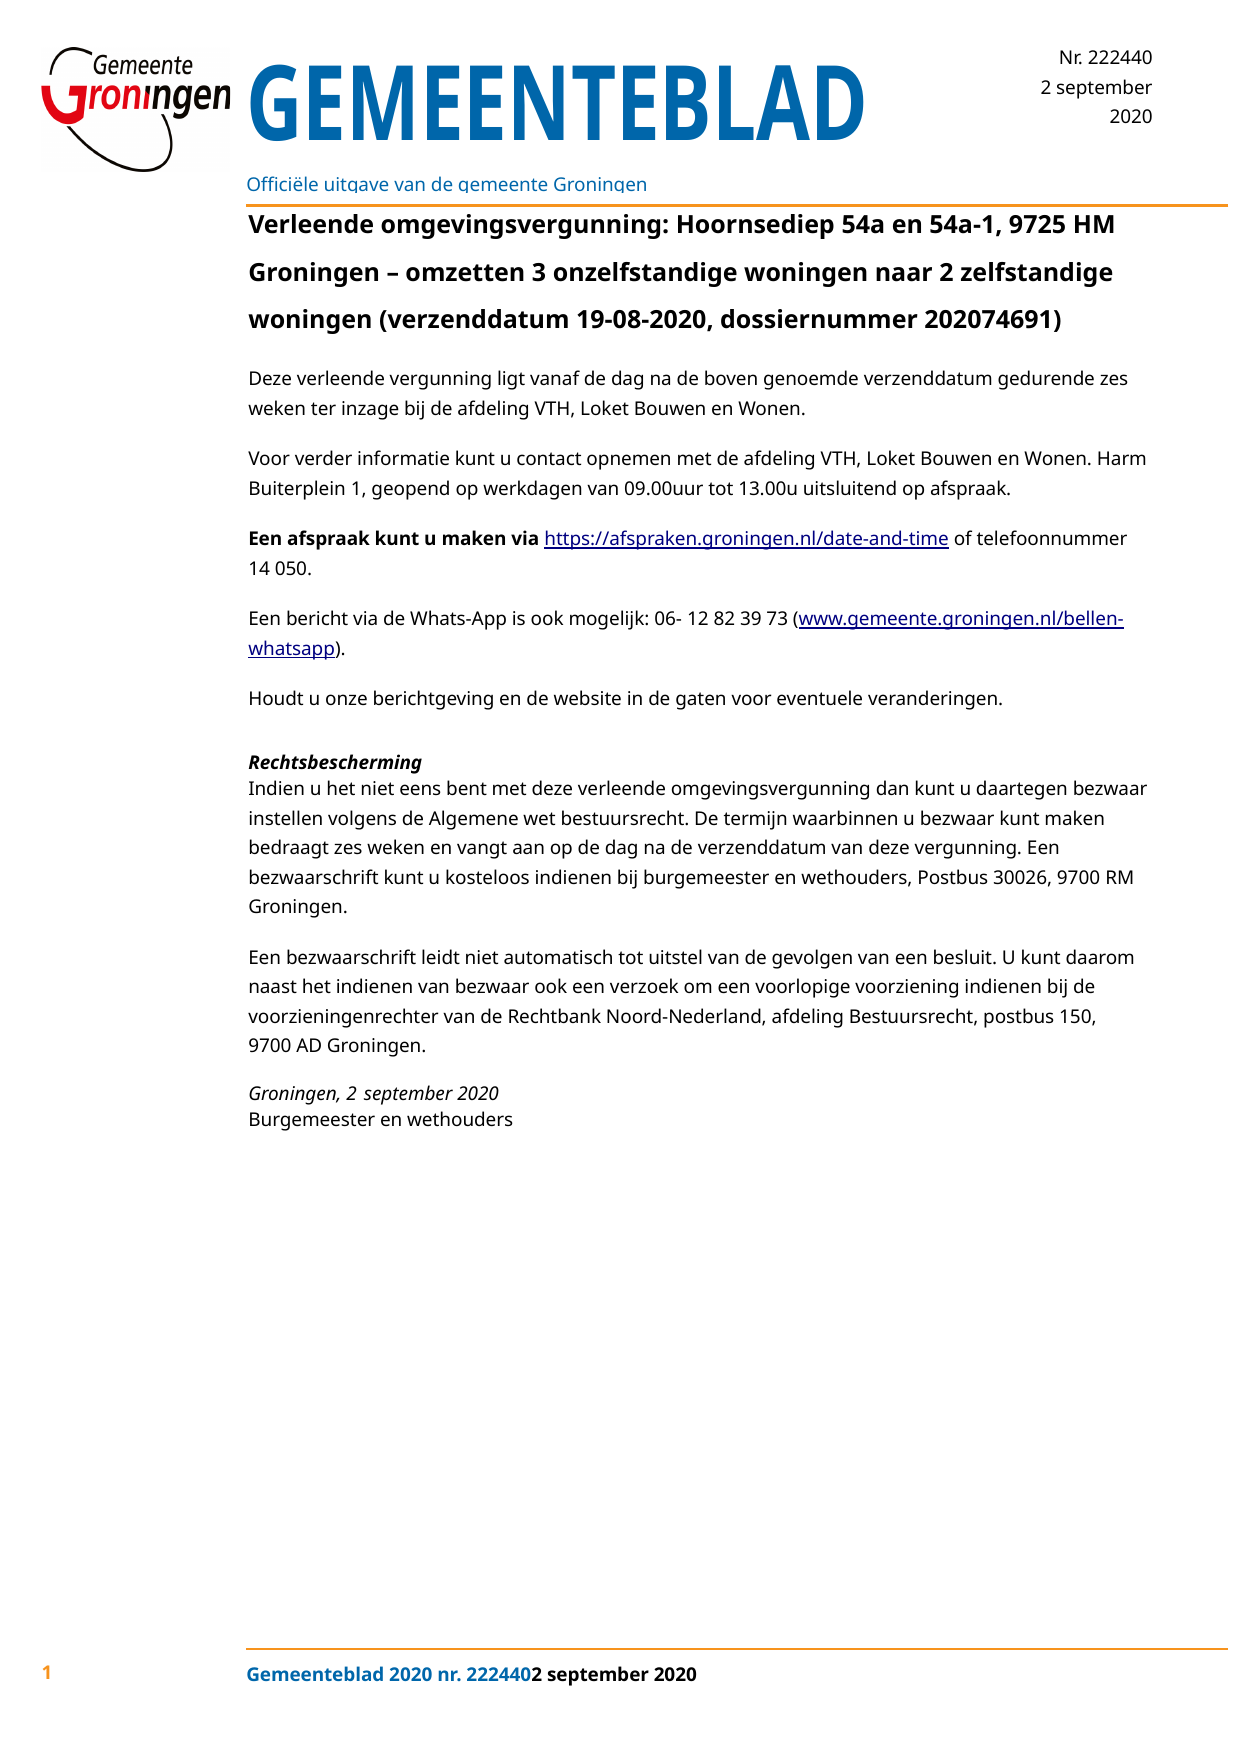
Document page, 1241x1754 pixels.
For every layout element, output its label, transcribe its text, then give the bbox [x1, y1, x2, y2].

text Deze verleende vergunning ligt vanaf de dag na de boven genoemde verzenddatum gedurende zes weken ter inzage bij de afdeling VTH, Loket Bouwen en Wonen. [248, 366, 1152, 421]
picture [41, 47, 231, 172]
text Verleende omgevingsvergunning: Hoornsediep 54a en 54a-1, 9725 HM Groningen – omzetten 3 onzelfstandige woningen naar 2 zelfstandige woningen (verzenddatum 19-08-2020, dossiernummer 202074691) [248, 207, 1152, 336]
text Rechtsbescherming [248, 749, 1152, 775]
text Indien u het niet eens bent met deze verleende omgevingsvergunning dan kunt u daartegen bezwaar instellen volgens de Algemene wet bestuursrecht. De termijn waarbinnen u bezwaar kunt maken bedraagt zes weken en vangt aan op de dag na de verzenddatum van deze vergunning. Een bezwaarschrift kunt u kosteloos indienen bij burgemeester en wethouders, Postbus 30026, 9700 RM Groningen. [248, 775, 1152, 919]
text Een bezwaarschrift leidt niet automatisch tot uitstel van de gevolgen van een besluit. U kunt daarom naast het indienen van bezwaar ook een verzoek om een voorlopige voorziening indienen bij de voorzieningenrechter van de Rechtbank Noord-Nederland, afdeling Bestuursrecht, postbus 150, 9700 AD Groningen. [248, 944, 1152, 1058]
text Burgemeester en wethouders [248, 1106, 1152, 1132]
text Groningen, 2 september 2020 [248, 1081, 1152, 1106]
text Houdt u onze berichtgeving en de website in de gaten voor eventuele veranderingen. [248, 686, 1152, 711]
text Voor verder informatie kunt u contact opnemen met de afdeling VTH, Loket Bouwen en Wonen. Harm Buiterplein 1, geopend op werkdagen van 09.00uur tot 13.00u uitsluitend op afspraak. [248, 446, 1152, 501]
text Een afspraak kunt u maken via https://afspraken.groningen.nl/date-and-time of telefoonnummer 14 050. [248, 526, 1152, 581]
text Een bericht via de Whats-App is ook mogelijk: 06- 12 82 39 73 (www.gemeente.groningen.nl/bellen-whatsapp). [248, 606, 1152, 661]
